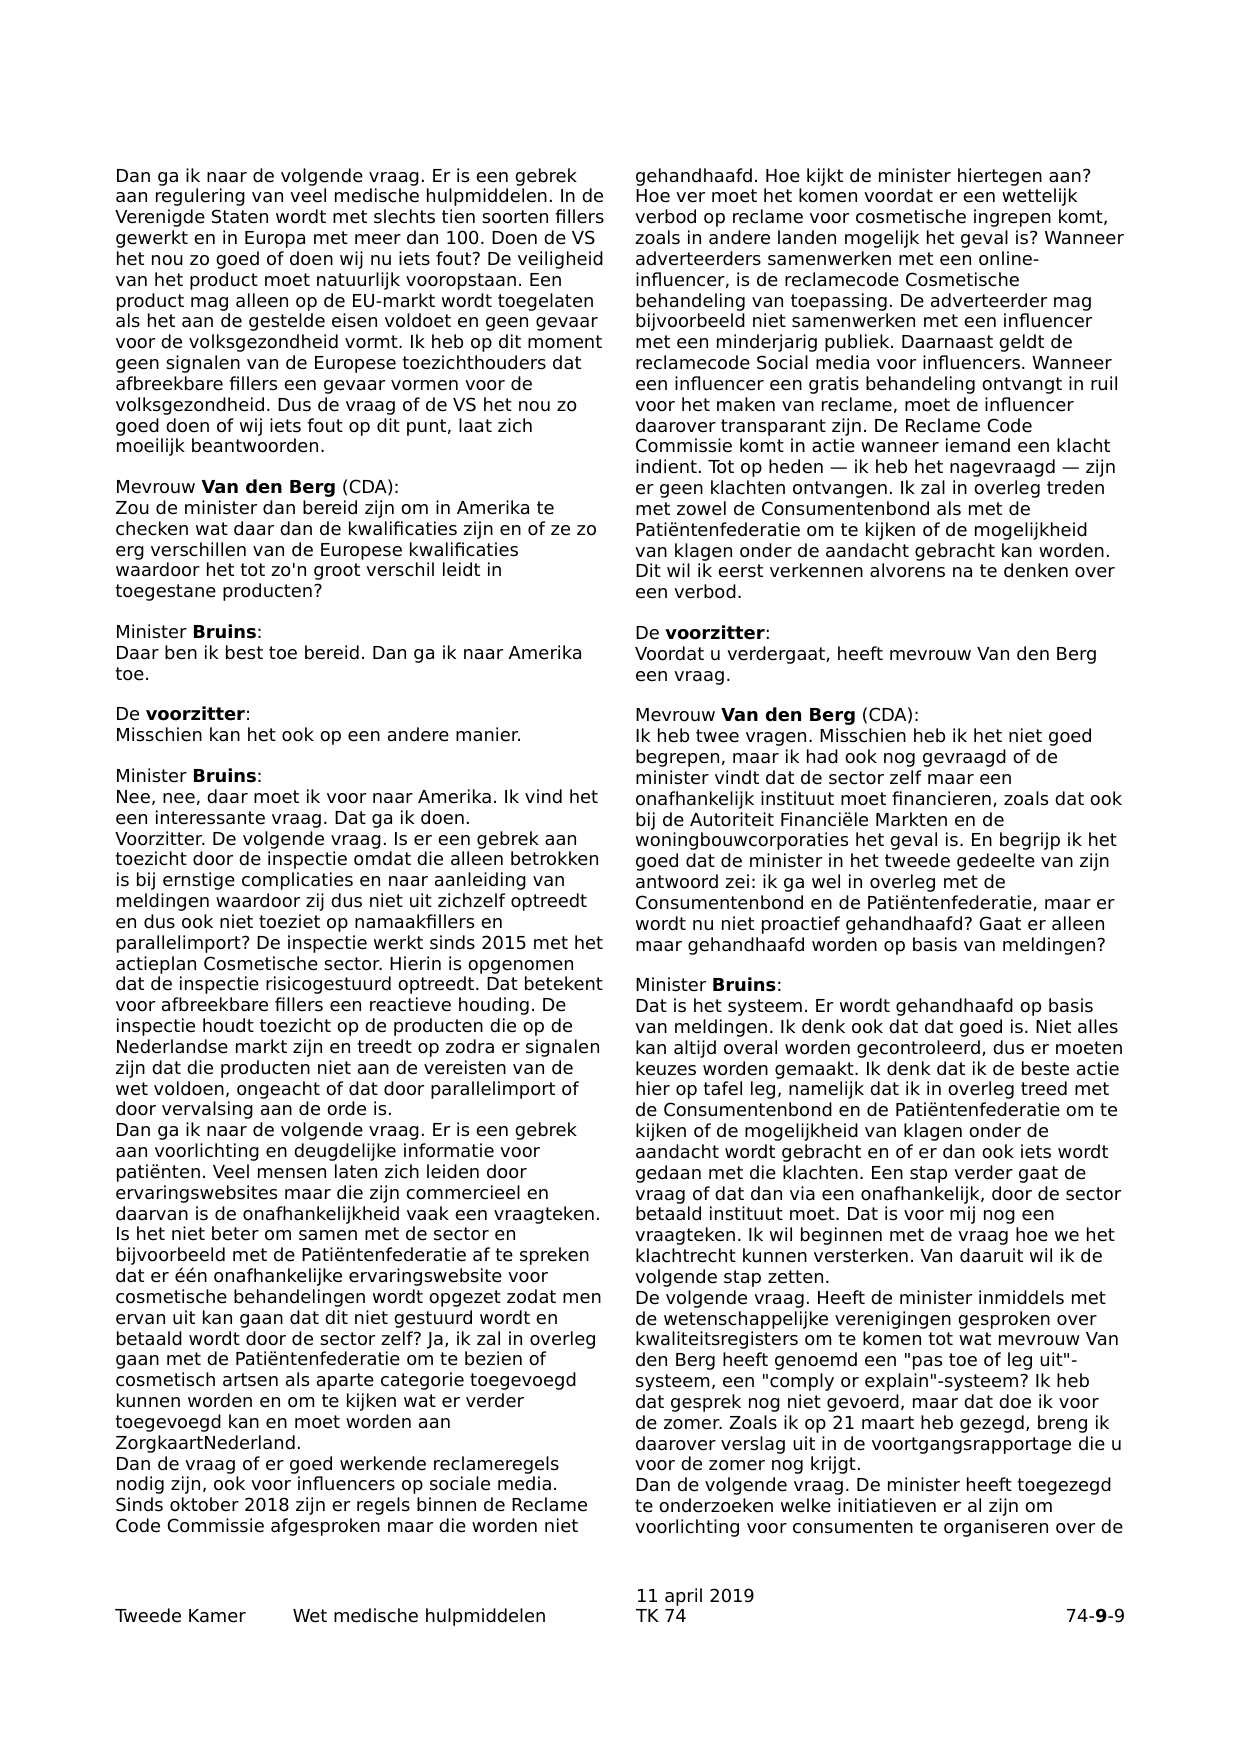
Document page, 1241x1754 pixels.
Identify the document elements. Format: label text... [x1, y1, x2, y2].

text Mevrouw Van den Berg (CDA): [635, 705, 1125, 726]
text Minister Bruins: [115, 766, 605, 787]
text Minister Bruins: [115, 622, 605, 643]
text Dan de vraag of er goed werkende reclameregels nodig zijn, ook voor influencers op sociale media. Sinds oktober 2018 zijn er regels binnen de Reclame Code Commissie afgesproken maar die worden niet [115, 1453, 605, 1537]
text Misschien kan het ook op een andere manier. [115, 725, 605, 746]
text De voorzitter: [635, 623, 1125, 643]
text Nee, nee, daar moet ik voor naar Amerika. Ik vind het een interessante vraag. Dat ga ik doen. [115, 787, 605, 828]
text Mevrouw Van den Berg (CDA): [115, 477, 605, 498]
text gehandhaafd. Hoe kijkt de minister hiertegen aan? Hoe ver moet het komen voordat er een wettelijk verbod op reclame voor cosmetische ingrepen komt, zoals in andere landen mogelijk het geval is? Wanneer adverteerders samenwerken met een online-influencer, is de reclamecode Cosmetische behandeling van toepassing. De adverteerder mag bijvoorbeeld niet samenwerken met een influencer met een minderjarig publiek. Daarnaast geldt de reclamecode Social media voor influencers. Wanneer een influencer een gratis behandeling ontvangt in ruil voor het maken van reclame, moet de influencer daarover transparant zijn. De Reclame Code Commissie komt in actie wanneer iemand een klacht indient. Tot op heden — ik heb het nagevraagd — zijn er geen klachten ontvangen. Ik zal in overleg treden met zowel de Consumentenbond als met de Patiëntenfederatie om te kijken of de mogelijkheid van klagen onder de aandacht gebracht kan worden. Dit wil ik eerst verkennen alvorens na te denken over een verbod. [635, 165, 1125, 603]
text Dat is het systeem. Er wordt gehandhaafd op basis van meldingen. Ik denk ook dat dat goed is. Niet alles kan altijd overal worden gecontroleerd, dus er moeten keuzes worden gemaakt. Ik denk dat ik de beste actie hier op tafel leg, namelijk dat ik in overleg treed met de Consumentenbond en de Patiëntenfederatie om te kijken of de mogelijkheid van klagen onder de aandacht wordt gebracht en of er dan ook iets wordt gedaan met die klachten. Een stap verder gaat de vraag of dat dan via een onafhankelijk, door de sector betaald instituut moet. Dat is voor mij nog een vraagteken. Ik wil beginnen met de vraag hoe we het klachtrecht kunnen versterken. Van daaruit wil ik de volgende stap zetten. [635, 996, 1125, 1287]
text Dan de volgende vraag. De minister heeft toegezegd te onderzoeken welke initiatieven er al zijn om voorlichting voor consumenten te organiseren over de [635, 1475, 1125, 1537]
text Minister Bruins: [635, 975, 1125, 996]
text Zou de minister dan bereid zijn om in Amerika te checken wat daar dan de kwalificaties zijn en of ze zo erg verschillen van de Europese kwalificaties waardoor het tot zo'n groot verschil leidt in toegestane producten? [115, 498, 605, 602]
text Voorzitter. De volgende vraag. Is er een gebrek aan toezicht door de inspectie omdat die alleen betrokken is bij ernstige complicaties en naar aanleiding van meldingen waardoor zij dus niet uit zichzelf optreedt en dus ook niet toeziet op namaakfillers en parallelimport? De inspectie werkt sinds 2015 met het actieplan Cosmetische sector. Hierin is opgenomen dat de inspectie risicogestuurd optreedt. Dat betekent voor afbreekbare fillers een reactieve houding. De inspectie houdt toezicht op de producten die op de Nederlandse markt zijn en treedt op zodra er signalen zijn dat die producten niet aan de vereisten van de wet voldoen, ongeacht of dat door parallelimport of door vervalsing aan de orde is. [115, 828, 605, 1120]
text De voorzitter: [115, 704, 605, 725]
text Daar ben ik best toe bereid. Dan ga ik naar Amerika toe. [115, 643, 605, 684]
text Dan ga ik naar de volgende vraag. Er is een gebrek aan voorlichting en deugdelijke informatie voor patiënten. Veel mensen laten zich leiden door ervaringswebsites maar die zijn commercieel en daarvan is de onafhankelijkheid vaak een vraagteken. Is het niet beter om samen met de sector en bijvoorbeeld met de Patiëntenfederatie af te spreken dat er één onafhankelijke ervaringswebsite voor cosmetische behandelingen wordt opgezet zodat men ervan uit kan gaan dat dit niet gestuurd wordt en betaald wordt door de sector zelf? Ja, ik zal in overleg gaan met de Patiëntenfederatie om te bezien of cosmetisch artsen als aparte categorie toegevoegd kunnen worden en om te kijken wat er verder toegevoegd kan en moet worden aan ZorgkaartNederland. [115, 1120, 605, 1453]
text Dan ga ik naar de volgende vraag. Er is een gebrek aan regulering van veel medische hulpmiddelen. In de Verenigde Staten wordt met slechts tien soorten fillers gewerkt en in Europa met meer dan 100. Doen de VS het nou zo goed of doen wij nu iets fout? De veiligheid van het product moet natuurlijk vooropstaan. Een product mag alleen op de EU-markt wordt toegelaten als het aan de gestelde eisen voldoet en geen gevaar voor de volksgezondheid vormt. Ik heb op dit moment geen signalen van de Europese toezichthouders dat afbreekbare fillers een gevaar vormen voor de volksgezondheid. Dus de vraag of de VS het nou zo goed doen of wij iets fout op dit punt, laat zich moeilijk beantwoorden. [115, 165, 605, 457]
text De volgende vraag. Heeft de minister inmiddels met de wetenschappelijke verenigingen gesproken over kwaliteitsregisters om te komen tot wat mevrouw Van den Berg heeft genoemd een "pas toe of leg uit"-systeem, een "comply or explain"-systeem? Ik heb dat gesprek nog niet gevoerd, maar dat doe ik voor de zomer. Zoals ik op 21 maart heb gezegd, breng ik daarover verslag uit in de voortgangsrapportage die u voor de zomer nog krijgt. [635, 1287, 1125, 1475]
text Ik heb twee vragen. Misschien heb ik het niet goed begrepen, maar ik had ook nog gevraagd of de minister vindt dat de sector zelf maar een onafhankelijk instituut moet financieren, zoals dat ook bij de Autoriteit Financiële Markten en de woningbouwcorporaties het geval is. En begrijp ik het goed dat de minister in het tweede gedeelte van zijn antwoord zei: ik ga wel in overleg met de Consumentenbond en de Patiëntenfederatie, maar er wordt nu niet proactief gehandhaafd? Gaat er alleen maar gehandhaafd worden op basis van meldingen? [635, 726, 1125, 955]
text Voordat u verdergaat, heeft mevrouw Van den Berg een vraag. [635, 643, 1125, 685]
